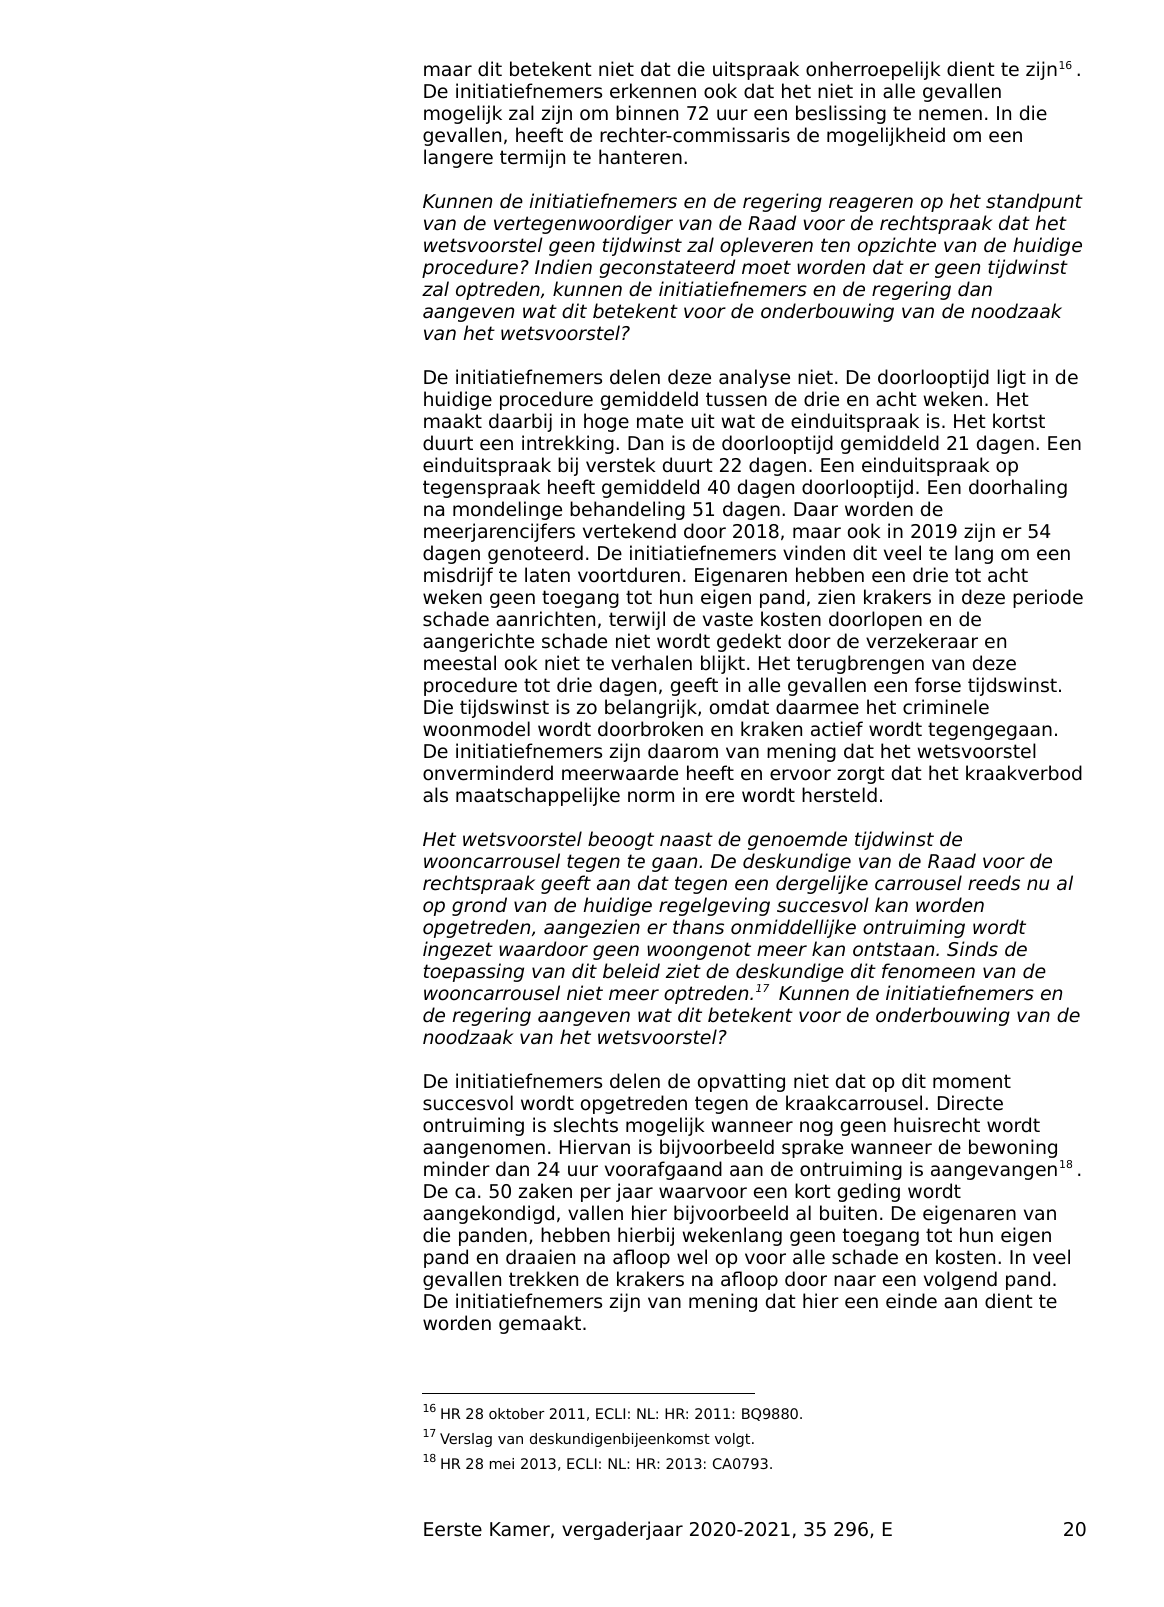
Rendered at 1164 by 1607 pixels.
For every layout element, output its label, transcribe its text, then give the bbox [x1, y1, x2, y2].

text maar dit betekent niet dat die uitspraak onherroepelijk dient te zijn. De initiatiefnemers erkennen ook dat het niet in alle gevallen mogelijk zal zijn om binnen 72 uur een beslissing te nemen. In die gevallen, heeft de rechter-commissaris de mogelijkheid om een langere termijn te hanteren. [422, 59, 1087, 169]
text Verslag van deskundigenbijeenkomst volgt. [422, 1427, 1087, 1449]
text HR 28 mei 2013, ECLI: NL: HR: 2013: CA0793. [422, 1452, 1087, 1474]
text De initiatiefnemers delen deze analyse niet. De doorlooptijd ligt in de huidige procedure gemiddeld tussen de drie en acht weken. Het maakt daarbij in hoge mate uit wat de einduitspraak is. Het kortst duurt een intrekking. Dan is de doorlooptijd gemiddeld 21 dagen. Een einduitspraak bij verstek duurt 22 dagen. Een einduitspraak op tegenspraak heeft gemiddeld 40 dagen doorlooptijd. Een doorhaling na mondelinge behandeling 51 dagen. Daar worden de meerjarencijfers vertekend door 2018, maar ook in 2019 zijn er 54 dagen genoteerd. De initiatiefnemers vinden dit veel te lang om een misdrijf te laten voortduren. Eigenaren hebben een drie tot acht weken geen toegang tot hun eigen pand, zien krakers in deze periode schade aanrichten, terwijl de vaste kosten doorlopen en de aangerichte schade niet wordt gedekt door de verzekeraar en meestal ook niet te verhalen blijkt. Het terugbrengen van deze procedure tot drie dagen, geeft in alle gevallen een forse tijdswinst. Die tijdswinst is zo belangrijk, omdat daarmee het criminele woonmodel wordt doorbroken en kraken actief wordt tegengegaan. De initiatiefnemers zijn daarom van mening dat het wetsvoorstel onverminderd meerwaarde heeft en ervoor zorgt dat het kraakverbod als maatschappelijke norm in ere wordt hersteld. [422, 367, 1087, 807]
text Kunnen de initiatiefnemers en de regering reageren op het standpunt van de vertegenwoordiger van de Raad voor de rechtspraak dat het wetsvoorstel geen tijdwinst zal opleveren ten opzichte van de huidige procedure? Indien geconstateerd moet worden dat er geen tijdwinst zal optreden, kunnen de initiatiefnemers en de regering dan aangeven wat dit betekent voor de onderbouwing van de noodzaak van het wetsvoorstel? [422, 191, 1087, 345]
text Het wetsvoorstel beoogt naast de genoemde tijdwinst de wooncarrousel tegen te gaan. De deskundige van de Raad voor de rechtspraak geeft aan dat tegen een dergelijke carrousel reeds nu al op grond van de huidige regelgeving succesvol kan worden opgetreden, aangezien er thans onmiddellijke ontruiming wordt ingezet waardoor geen woongenot meer kan ontstaan. Sinds de toepassing van dit beleid ziet de deskundige dit fenomeen van de wooncarrousel niet meer optreden. Kunnen de initiatiefnemers en de regering aangeven wat dit betekent voor de onderbouwing van de noodzaak van het wetsvoorstel? [422, 829, 1087, 1049]
text HR 28 oktober 2011, ECLI: NL: HR: 2011: BQ9880. [422, 1402, 1087, 1424]
text De initiatiefnemers delen de opvatting niet dat op dit moment succesvol wordt opgetreden tegen de kraakcarrousel. Directe ontruiming is slechts mogelijk wanneer nog geen huisrecht wordt aangenomen. Hiervan is bijvoorbeeld sprake wanneer de bewoning minder dan 24 uur voorafgaand aan de ontruiming is aangevangen. De ca. 50 zaken per jaar waarvoor een kort geding wordt aangekondigd, vallen hier bijvoorbeeld al buiten. De eigenaren van die panden, hebben hierbij wekenlang geen toegang tot hun eigen pand en draaien na afloop wel op voor alle schade en kosten. In veel gevallen trekken de krakers na afloop door naar een volgend pand. De initiatiefnemers zijn van mening dat hier een einde aan dient te worden gemaakt. [422, 1071, 1087, 1335]
